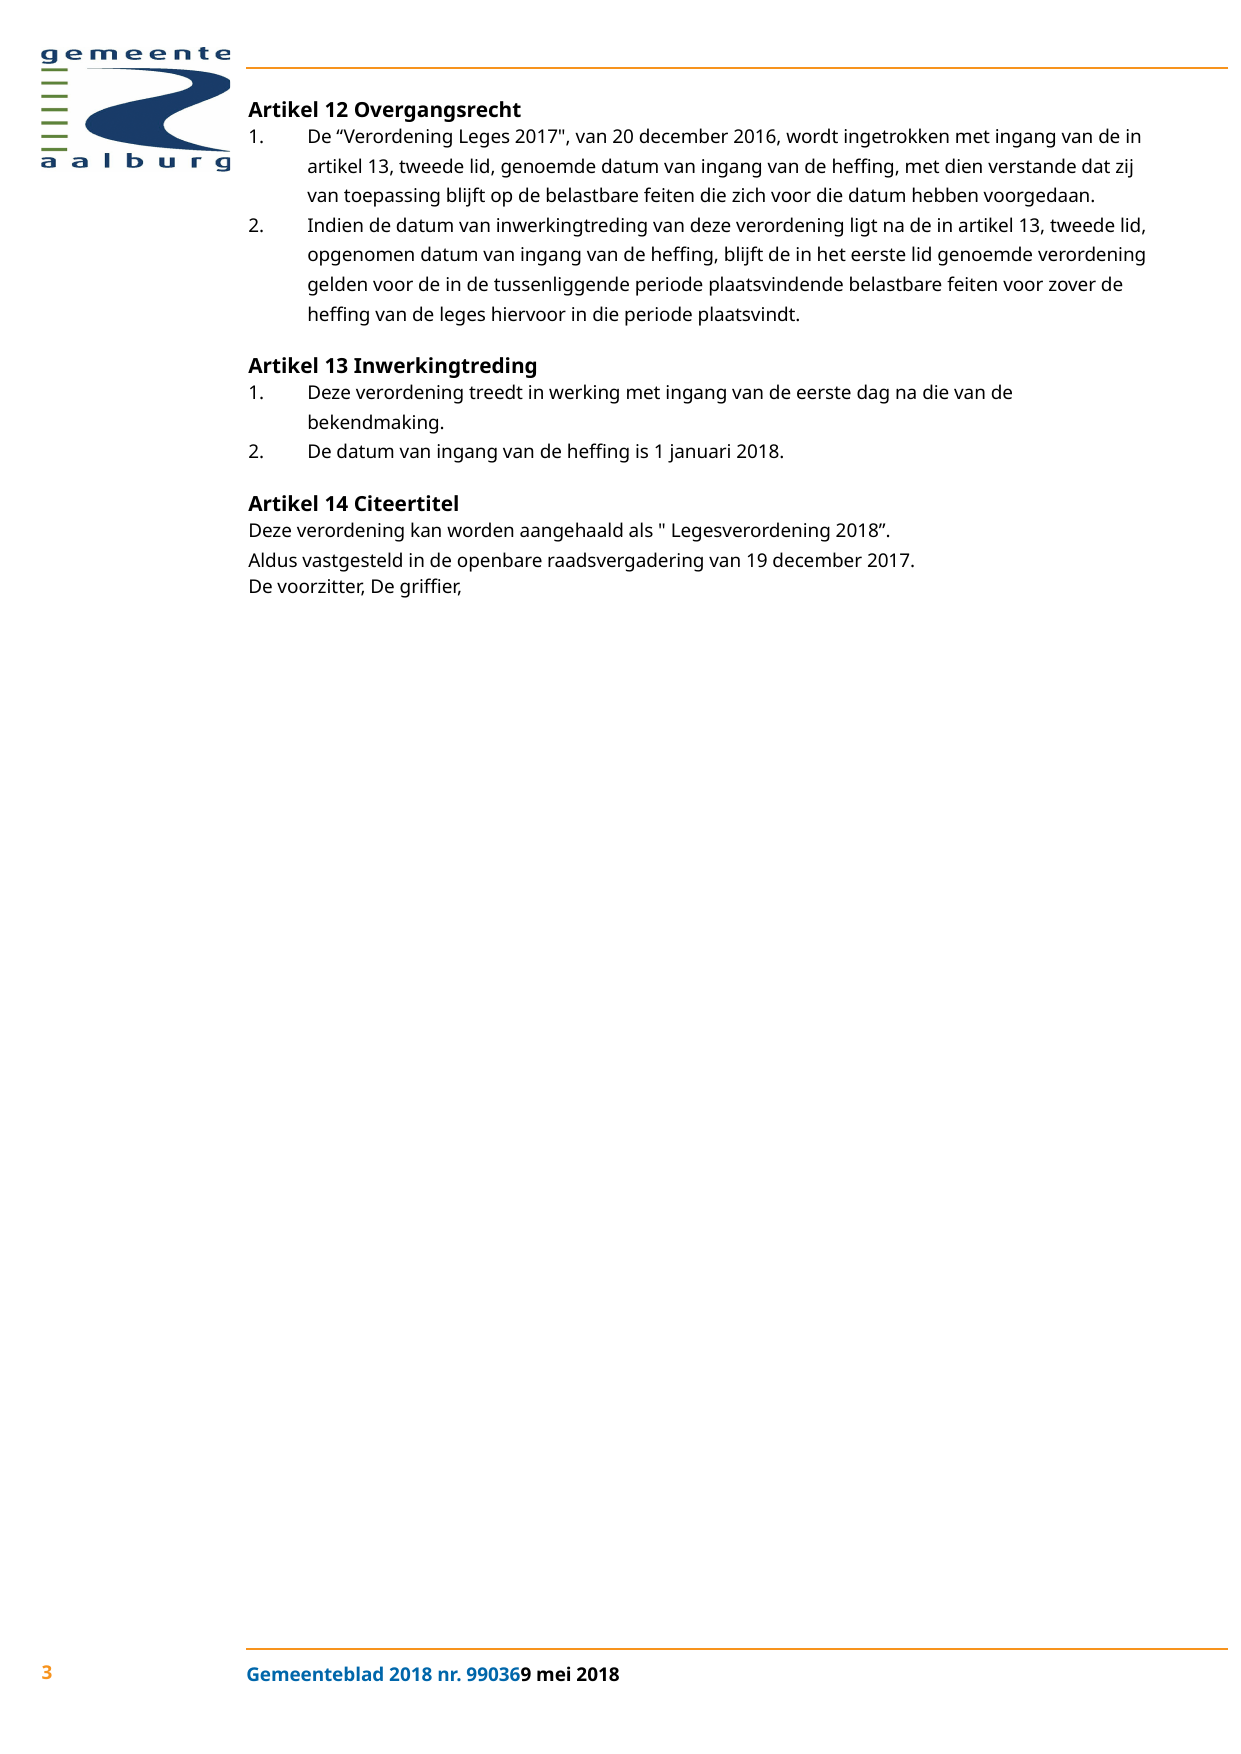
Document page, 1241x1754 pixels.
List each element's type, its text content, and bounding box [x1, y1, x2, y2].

text Artikel 14 Citeertitel [248, 489, 1152, 518]
text Artikel 12 Overgangsrecht [248, 95, 1152, 123]
list De “Verordening Leges 2017", van 20 december 2016, wordt ingetrokken met ingang van de in artikel 13, tweede lid, genoemde datum van ingang van de heffing, met dien verstande dat zij van toepassing blijft op de belastbare feiten die zich voor die datum hebben voorgedaan. [248, 123, 1152, 208]
list De datum van ingang van de heffing is 1 januari 2018. [248, 439, 1152, 464]
list Indien de datum van inwerkingtreding van deze verordening ligt na de in artikel 13, tweede lid, opgenomen datum van ingang van de heffing, blijft de in het eerste lid genoemde verordening gelden voor de in de tussenliggende periode plaatsvindende belastbare feiten voor zover de heffing van de leges hiervoor in die periode plaatsvindt. [248, 212, 1152, 326]
picture [41, 47, 231, 172]
text Deze verordening kan worden aangehaald als " Legesverordening 2018”. [248, 518, 1152, 543]
text De voorzitter, De griffier, [248, 573, 1152, 599]
list Deze verordening treedt in werking met ingang van de eerste dag na die van de bekendmaking. [248, 379, 1152, 435]
text Artikel 13 Inwerkingtreding [248, 351, 1152, 379]
text Aldus vastgesteld in de openbare raadsvergadering van 19 december 2017. [248, 547, 1152, 573]
